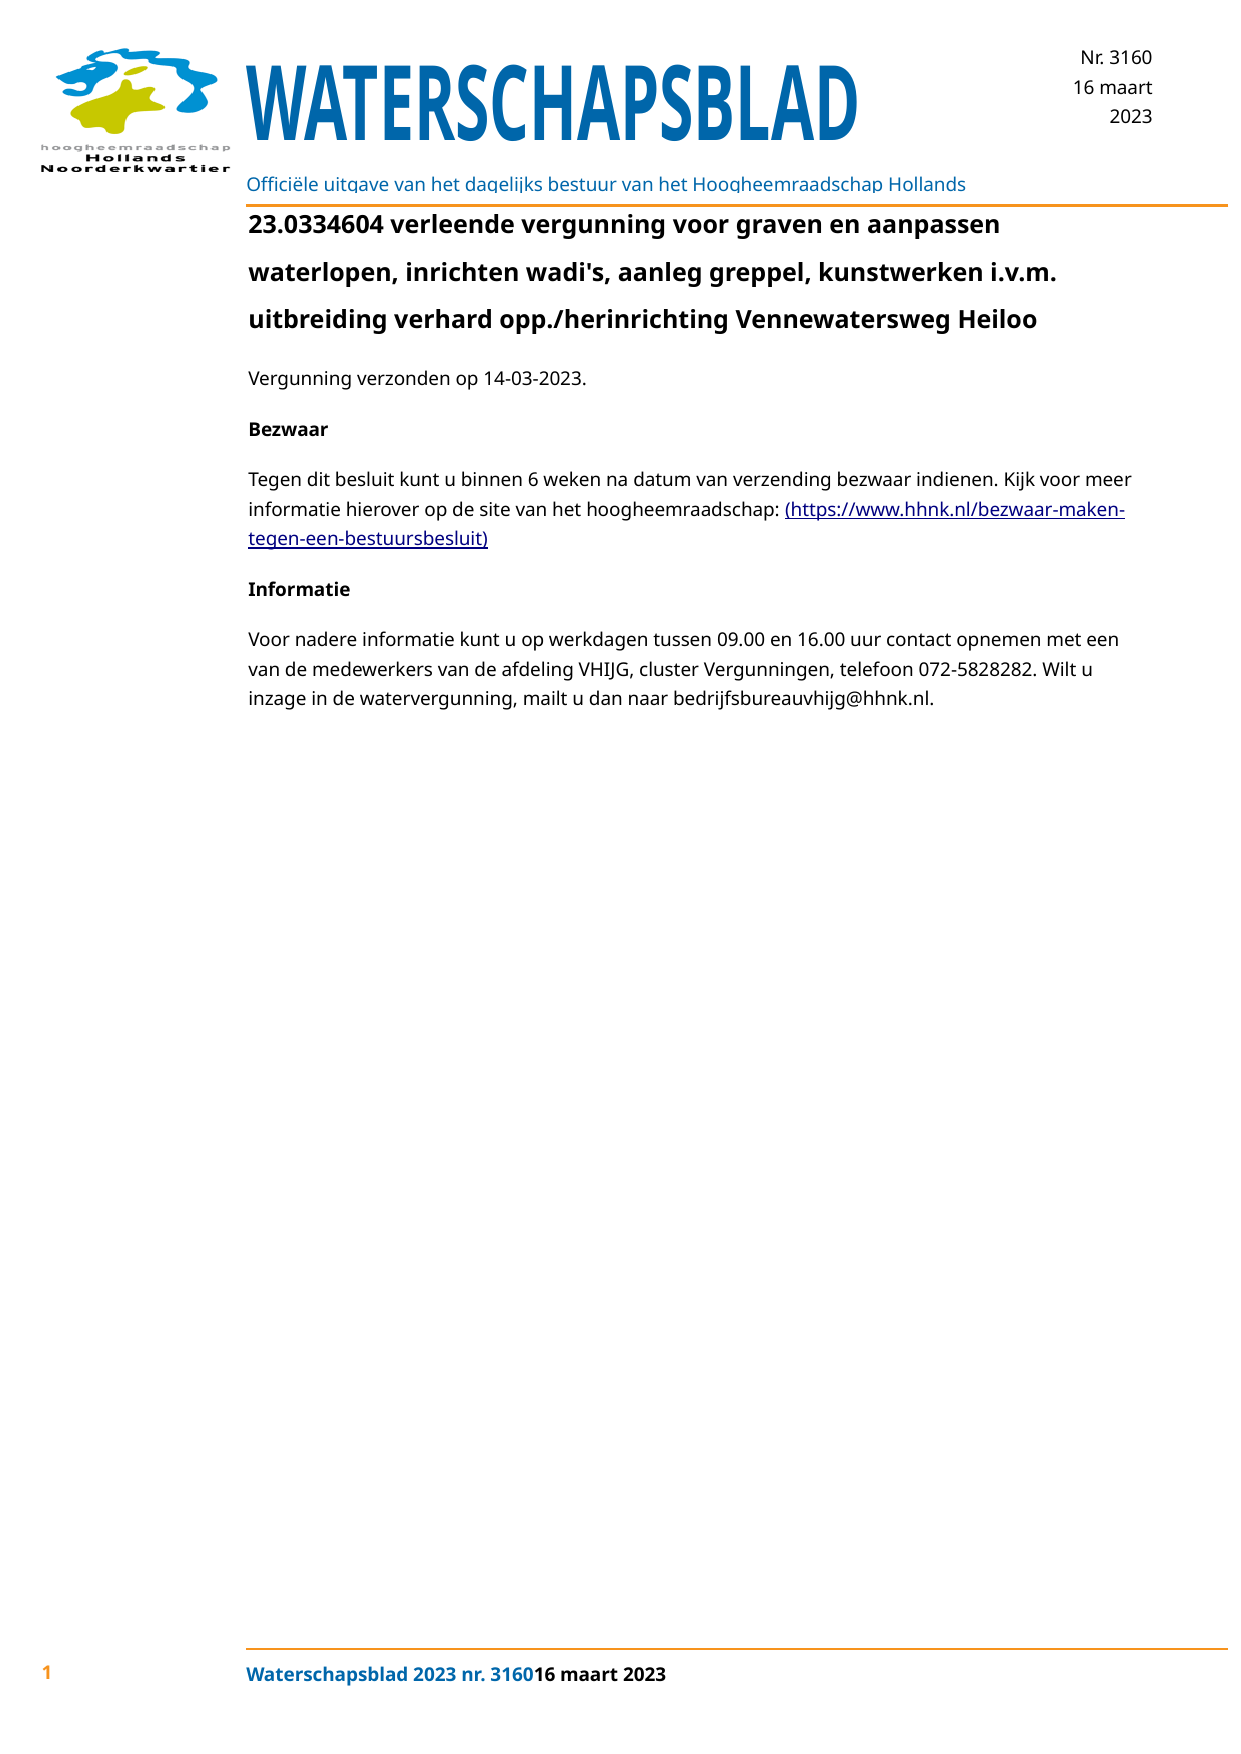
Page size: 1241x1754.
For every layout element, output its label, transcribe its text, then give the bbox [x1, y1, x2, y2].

picture [41, 47, 231, 172]
text 23.0334604 verleende vergunning voor graven en aanpassen waterlopen, inrichten wadi's, aanleg greppel, kunstwerken i.v.m. uitbreiding verhard opp./herinrichting Vennewatersweg Heiloo [248, 207, 1152, 336]
text Bezwaar [248, 416, 1152, 442]
text Informatie [248, 576, 1152, 602]
text Vergunning verzonden op 14-03-2023. [248, 366, 1152, 391]
text Tegen dit besluit kunt u binnen 6 weken na datum van verzending bezwaar indienen. Kijk voor meer informatie hierover op de site van het hoogheemraadschap: (https://www.hhnk.nl/bezwaar-maken-tegen-een-bestuursbesluit) [248, 466, 1152, 551]
text Voor nadere informatie kunt u op werkdagen tussen 09.00 en 16.00 uur contact opnemen met een van de medewerkers van de afdeling VHIJG, cluster Vergunningen, telefoon 072-5828282. Wilt u inzage in de watervergunning, mailt u dan naar bedrijfsbureauvhijg@hhnk.nl. [248, 626, 1152, 711]
